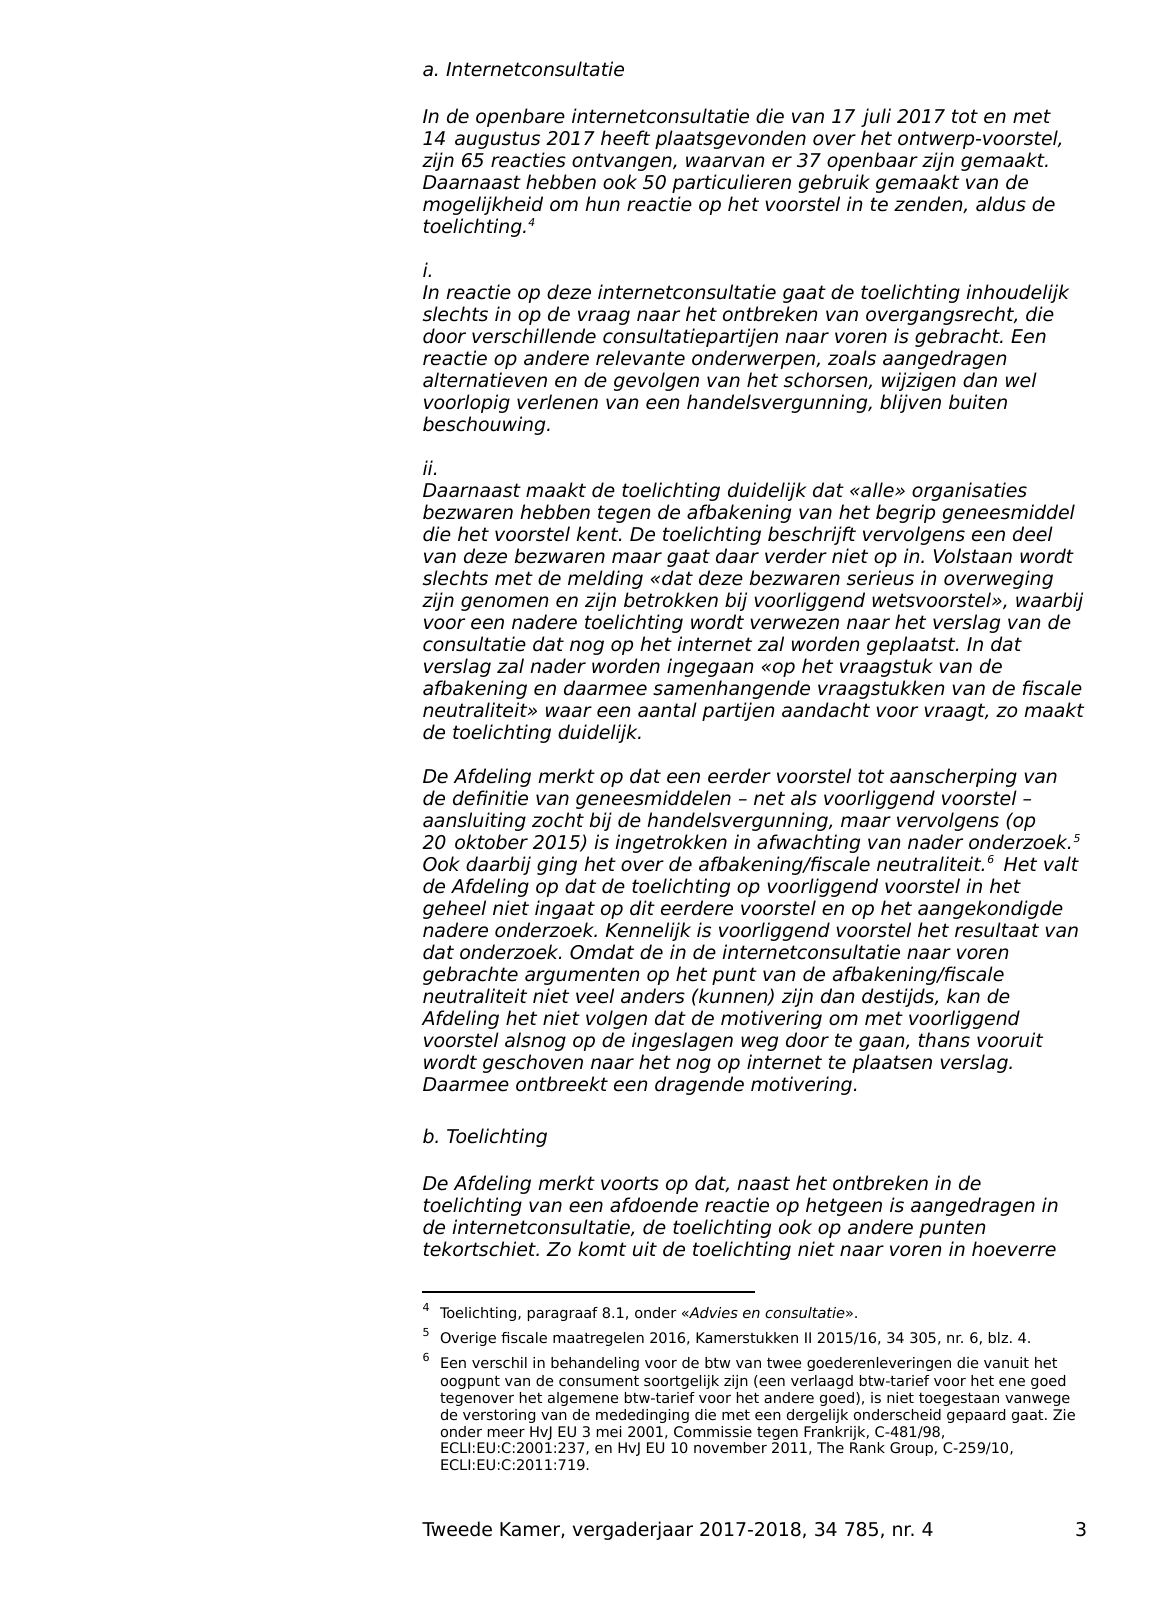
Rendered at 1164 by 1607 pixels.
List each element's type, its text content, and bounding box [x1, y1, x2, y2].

text ii. [422, 458, 1087, 480]
text Een verschil in behandeling voor de btw van twee goederenleveringen die vanuit het oogpunt van de consument soortgelijk zijn (een verlaagd btw-tarief voor het ene goed tegenover het algemene btw-tarief voor het andere goed), is niet toegestaan vanwege de verstoring van de mededinging die met een dergelijk onderscheid gepaard gaat. Zie onder meer HvJ EU 3 mei 2001, Commissie tegen Frankrijk, C-481/98, ECLI:EU:C:2001:237, en HvJ EU 10 november 2011, The Rank Group, C-259/10, ECLI:EU:C:2011:719. [422, 1351, 1087, 1474]
text De Afdeling merkt voorts op dat, naast het ontbreken in de toelichting van een afdoende reactie op hetgeen is aangedragen in de internetconsultatie, de toelichting ook op andere punten tekortschiet. Zo komt uit de toelichting niet naar voren in hoeverre [422, 1173, 1087, 1261]
text In reactie op deze internetconsultatie gaat de toelichting inhoudelijk slechts in op de vraag naar het ontbreken van overgangsrecht, die door verschillende consultatiepartijen naar voren is gebracht. Een reactie op andere relevante onderwerpen, zoals aangedragen alternatieven en de gevolgen van het schorsen, wijzigen dan wel voorlopig verlenen van een handelsvergunning, blijven buiten beschouwing. [422, 282, 1087, 436]
subtitle a. Internetconsultatie [422, 59, 1087, 81]
text Overige fiscale maatregelen 2016, Kamerstukken II 2015/16, 34 305, nr. 6, blz. 4. [422, 1326, 1087, 1348]
text In de openbare internetconsultatie die van 17 juli 2017 tot en met 14 augustus 2017 heeft plaatsgevonden over het ontwerp-voorstel, zijn 65 reacties ontvangen, waarvan er 37 openbaar zijn gemaakt. Daarnaast hebben ook 50 particulieren gebruik gemaakt van de mogelijkheid om hun reactie op het voorstel in te zenden, aldus de toelichting. [422, 106, 1087, 238]
subtitle b. Toelichting [422, 1126, 1087, 1148]
text De Afdeling merkt op dat een eerder voorstel tot aanscherping van de definitie van geneesmiddelen – net als voorliggend voorstel – aansluiting zocht bij de handelsvergunning, maar vervolgens (op 20 oktober 2015) is ingetrokken in afwachting van nader onderzoek. Ook daarbij ging het over de afbakening/fiscale neutraliteit. Het valt de Afdeling op dat de toelichting op voorliggend voorstel in het geheel niet ingaat op dit eerdere voorstel en op het aangekondigde nadere onderzoek. Kennelijk is voorliggend voorstel het resultaat van dat onderzoek. Omdat de in de internetconsultatie naar voren gebrachte argumenten op het punt van de afbakening/fiscale neutraliteit niet veel anders (kunnen) zijn dan destijds, kan de Afdeling het niet volgen dat de motivering om met voorliggend voorstel alsnog op de ingeslagen weg door te gaan, thans vooruit wordt geschoven naar het nog op internet te plaatsen verslag. Daarmee ontbreekt een dragende motivering. [422, 766, 1087, 1096]
text Toelichting, paragraaf 8.1, onder «Advies en consultatie». [422, 1301, 1087, 1323]
text Daarnaast maakt de toelichting duidelijk dat «alle» organisaties bezwaren hebben tegen de afbakening van het begrip geneesmiddel die het voorstel kent. De toelichting beschrijft vervolgens een deel van deze bezwaren maar gaat daar verder niet op in. Volstaan wordt slechts met de melding «dat deze bezwaren serieus in overweging zijn genomen en zijn betrokken bij voorliggend wetsvoorstel», waarbij voor een nadere toelichting wordt verwezen naar het verslag van de consultatie dat nog op het internet zal worden geplaatst. In dat verslag zal nader worden ingegaan «op het vraagstuk van de afbakening en daarmee samenhangende vraagstukken van de fiscale neutraliteit» waar een aantal partijen aandacht voor vraagt, zo maakt de toelichting duidelijk. [422, 480, 1087, 744]
text i. [422, 260, 1087, 282]
